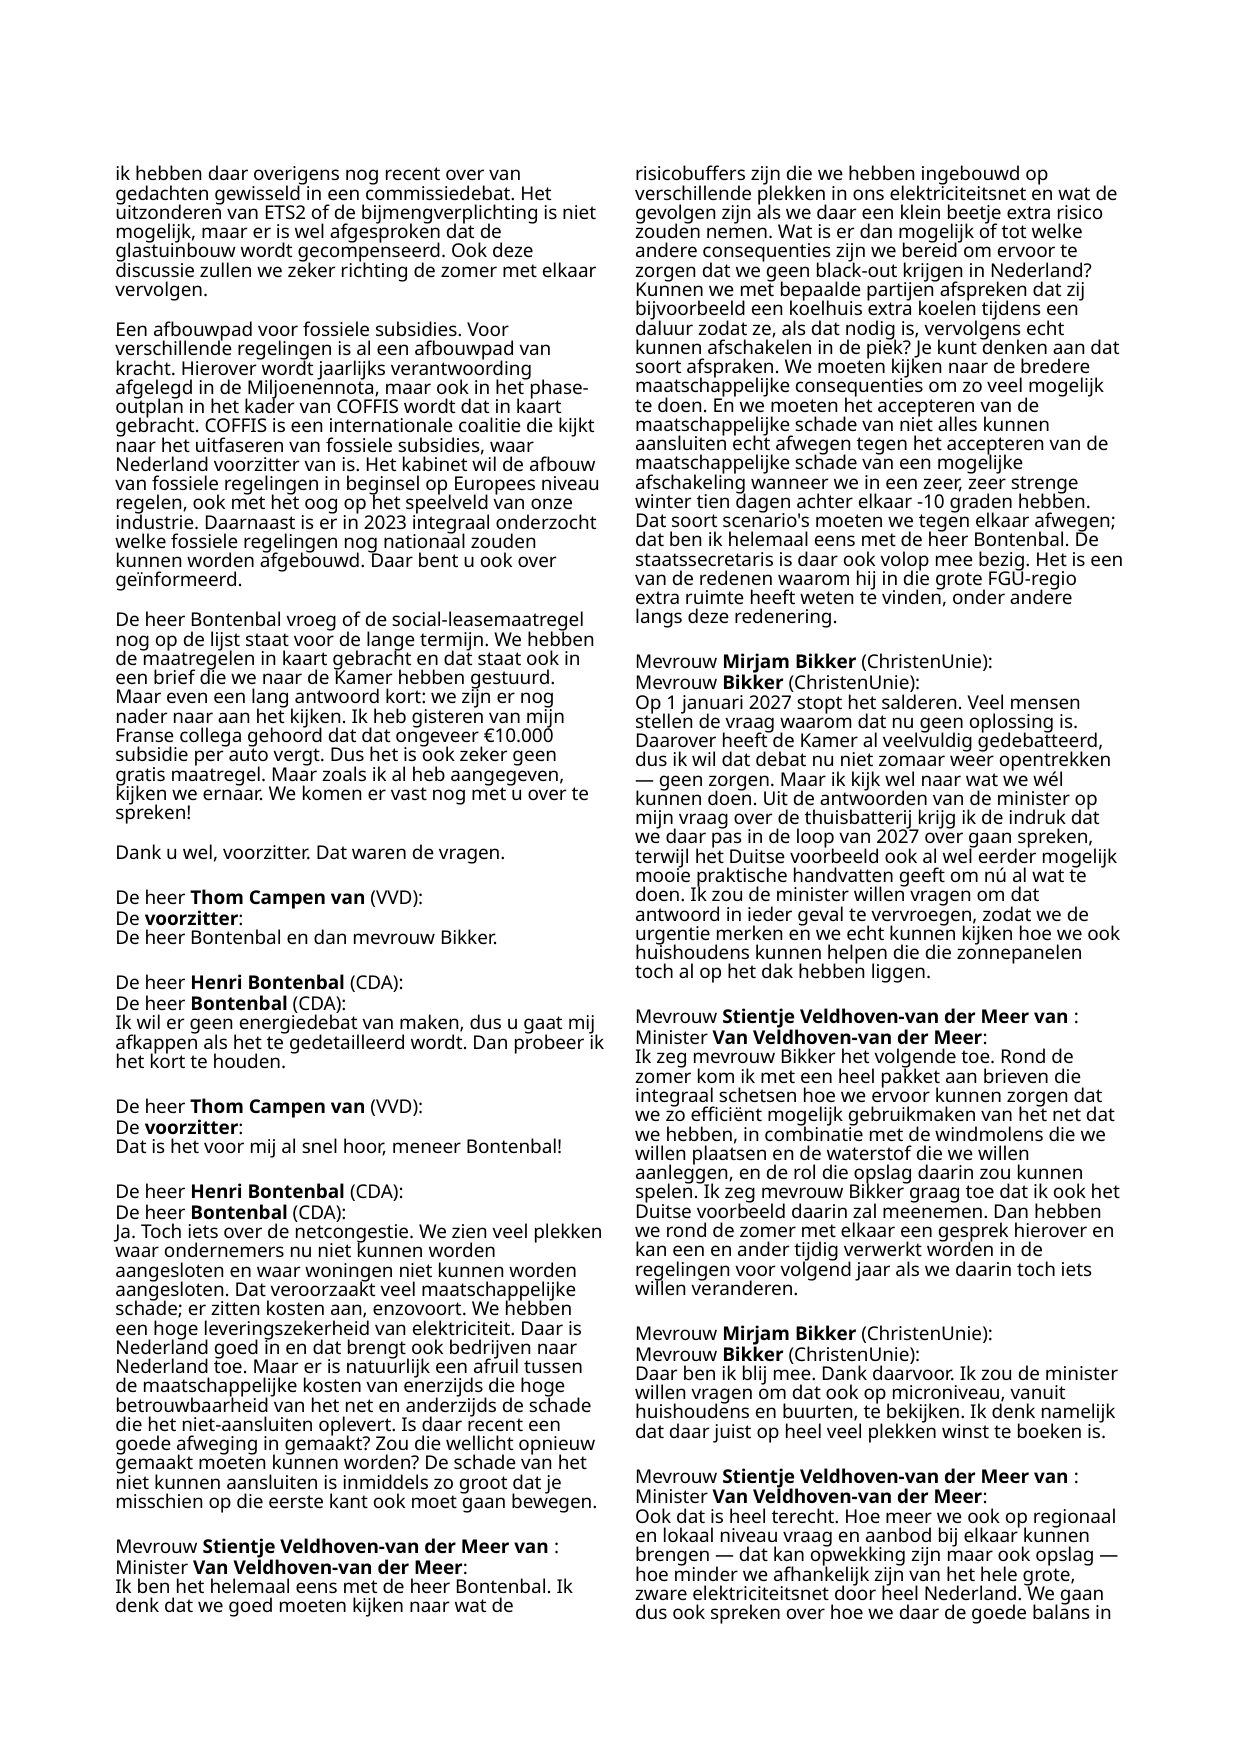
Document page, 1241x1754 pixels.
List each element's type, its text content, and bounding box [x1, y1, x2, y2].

text Mevrouw Mirjam Bikker (ChristenUnie): [635, 649, 1125, 674]
text Ik ben het helemaal eens met de heer Bontenbal. Ik denk dat we goed moeten kijken naar wat de [115, 1578, 605, 1617]
text De heer Bontenbal en dan mevrouw Bikker. [115, 929, 605, 948]
text De heer Thom Campen van (VVD): [115, 1093, 605, 1119]
text risicobuffers zijn die we hebben ingebouwd op verschillende plekken in ons elektriciteitsnet en wat de gevolgen zijn als we daar een klein beetje extra risico zouden nemen. Wat is er dan mogelijk of tot welke andere consequenties zijn we bereid om ervoor te zorgen dat we geen black-out krijgen in Nederland? Kunnen we met bepaalde partijen afspreken dat zij bijvoorbeeld een koelhuis extra koelen tijdens een daluur zodat ze, als dat nodig is, vervolgens echt kunnen afschakelen in de piek? Je kunt denken aan dat soort afspraken. We moeten kijken naar de bredere maatschappelijke consequenties om zo veel mogelijk te doen. En we moeten het accepteren van de maatschappelijke schade van niet alles kunnen aansluiten echt afwegen tegen het accepteren van de maatschappelijke schade van een mogelijke afschakeling wanneer we in een zeer, zeer strenge winter tien dagen achter elkaar -10 graden hebben. Dat soort scenario's moeten we tegen elkaar afwegen; dat ben ik helemaal eens met de heer Bontenbal. De staatssecretaris is daar ook volop mee bezig. Het is een van de redenen waarom hij in die grote FGU-regio extra ruimte heeft weten te vinden, onder andere langs deze redenering. [635, 165, 1125, 628]
text De voorzitter: [115, 1119, 605, 1138]
text Minister Van Veldhoven-van der Meer: [115, 1559, 605, 1578]
text De heer Bontenbal vroeg of de social-leasemaatregel nog op de lijst staat voor de lange termijn. We hebben de maatregelen in kaart gebracht en dat staat ook in een brief die we naar de Kamer hebben gestuurd. Maar even een lang antwoord kort: we zijn er nog nader naar aan het kijken. Ik heb gisteren van mijn Franse collega gehoord dat dat ongeveer €10.000 subsidie per auto vergt. Dus het is ook zeker geen gratis maatregel. Maar zoals ik al heb aangegeven, kijken we ernaar. We komen er vast nog met u over te spreken! [115, 611, 605, 823]
text Mevrouw Bikker (ChristenUnie): [635, 674, 1125, 694]
text ik hebben daar overigens nog recent over van gedachten gewisseld in een commissiedebat. Het uitzonderen van ETS2 of de bijmengverplichting is niet mogelijk, maar er is wel afgesproken dat de glastuinbouw wordt gecompenseerd. Ook deze discussie zullen we zeker richting de zomer met elkaar vervolgen. [115, 165, 605, 300]
text De voorzitter: [115, 910, 605, 929]
text Ja. Toch iets over de netcongestie. We zien veel plekken waar ondernemers nu niet kunnen worden aangesloten en waar woningen niet kunnen worden aangesloten. Dat veroorzaakt veel maatschappelijke schade; er zitten kosten aan, enzovoort. We hebben een hoge leveringszekerheid van elektriciteit. Daar is Nederland goed in en dat brengt ook bedrijven naar Nederland toe. Maar er is natuurlijk een afruil tussen de maatschappelijke kosten van enerzijds die hoge betrouwbaarheid van het net en anderzijds de schade die het niet-aansluiten oplevert. Is daar recent een goede afweging in gemaakt? Zou die wellicht opnieuw gemaakt moeten kunnen worden? De schade van het niet kunnen aansluiten is inmiddels zo groot dat je misschien op die eerste kant ook moet gaan bewegen. [115, 1223, 605, 1512]
text Ik zeg mevrouw Bikker het volgende toe. Rond de zomer kom ik met een heel pakket aan brieven die integraal schetsen hoe we ervoor kunnen zorgen dat we zo efficiënt mogelijk gebruikmaken van het net dat we hebben, in combinatie met de windmolens die we willen plaatsen en de waterstof die we willen aanleggen, en de rol die opslag daarin zou kunnen spelen. Ik zeg mevrouw Bikker graag toe dat ik ook het Duitse voorbeeld daarin zal meenemen. Dan hebben we rond de zomer met elkaar een gesprek hierover en kan een en ander tijdig verwerkt worden in de regelingen voor volgend jaar als we daarin toch iets willen veranderen. [635, 1048, 1125, 1299]
text Daar ben ik blij mee. Dank daarvoor. Ik zou de minister willen vragen om dat ook op microniveau, vanuit huishoudens en buurten, te bekijken. Ik denk namelijk dat daar juist op heel veel plekken winst te boeken is. [635, 1365, 1125, 1442]
text Op 1 januari 2027 stopt het salderen. Veel mensen stellen de vraag waarom dat nu geen oplossing is. Daarover heeft de Kamer al veelvuldig gedebatteerd, dus ik wil dat debat nu niet zomaar weer opentrekken — geen zorgen. Maar ik kijk wel naar wat we wél kunnen doen. Uit de antwoorden van de minister op mijn vraag over de thuisbatterij krijg ik de indruk dat we daar pas in de loop van 2027 over gaan spreken, terwijl het Duitse voorbeeld ook al wel eerder mogelijk mooie praktische handvatten geeft om nú al wat te doen. Ik zou de minister willen vragen om dat antwoord in ieder geval te vervroegen, zodat we de urgentie merken en we echt kunnen kijken hoe we ook huishoudens kunnen helpen die die zonnepanelen toch al op het dak hebben liggen. [635, 694, 1125, 983]
text Mevrouw Mirjam Bikker (ChristenUnie): [635, 1320, 1125, 1346]
text Mevrouw Stientje Veldhoven-van der Meer van : [635, 1463, 1125, 1488]
text Minister Van Veldhoven-van der Meer: [635, 1029, 1125, 1048]
text De heer Bontenbal (CDA): [115, 995, 605, 1014]
text Mevrouw Bikker (ChristenUnie): [635, 1346, 1125, 1365]
text Een afbouwpad voor fossiele subsidies. Voor verschillende regelingen is al een afbouwpad van kracht. Hierover wordt jaarlijks verantwoording afgelegd in de Miljoenennota, maar ook in het phase-outplan in het kader van COFFIS wordt dat in kaart gebracht. COFFIS is een internationale coalitie die kijkt naar het uitfaseren van fossiele subsidies, waar Nederland voorzitter van is. Het kabinet wil de afbouw van fossiele regelingen in beginsel op Europees niveau regelen, ook met het oog op het speelveld van onze industrie. Daarnaast is er in 2023 integraal onderzocht welke fossiele regelingen nog nationaal zouden kunnen worden afgebouwd. Daar bent u ook over geïnformeerd. [115, 321, 605, 591]
text Ook dat is heel terecht. Hoe meer we ook op regionaal en lokaal niveau vraag en aanbod bij elkaar kunnen brengen — dat kan opwekking zijn maar ook opslag — hoe minder we afhankelijk zijn van het hele grote, zware elektriciteitsnet door heel Nederland. We gaan dus ook spreken over hoe we daar de goede balans in [635, 1508, 1125, 1623]
text Mevrouw Stientje Veldhoven-van der Meer van : [115, 1533, 605, 1559]
text De heer Henri Bontenbal (CDA): [115, 1178, 605, 1204]
text De heer Henri Bontenbal (CDA): [115, 969, 605, 995]
text Mevrouw Stientje Veldhoven-van der Meer van : [635, 1003, 1125, 1029]
text De heer Bontenbal (CDA): [115, 1204, 605, 1223]
text De heer Thom Campen van (VVD): [115, 884, 605, 910]
text Minister Van Veldhoven-van der Meer: [635, 1488, 1125, 1508]
text Dank u wel, voorzitter. Dat waren de vragen. [115, 844, 605, 863]
text Ik wil er geen energiedebat van maken, dus u gaat mij afkappen als het te gedetailleerd wordt. Dan probeer ik het kort te houden. [115, 1014, 605, 1072]
text Dat is het voor mij al snel hoor, meneer Bontenbal! [115, 1138, 605, 1157]
